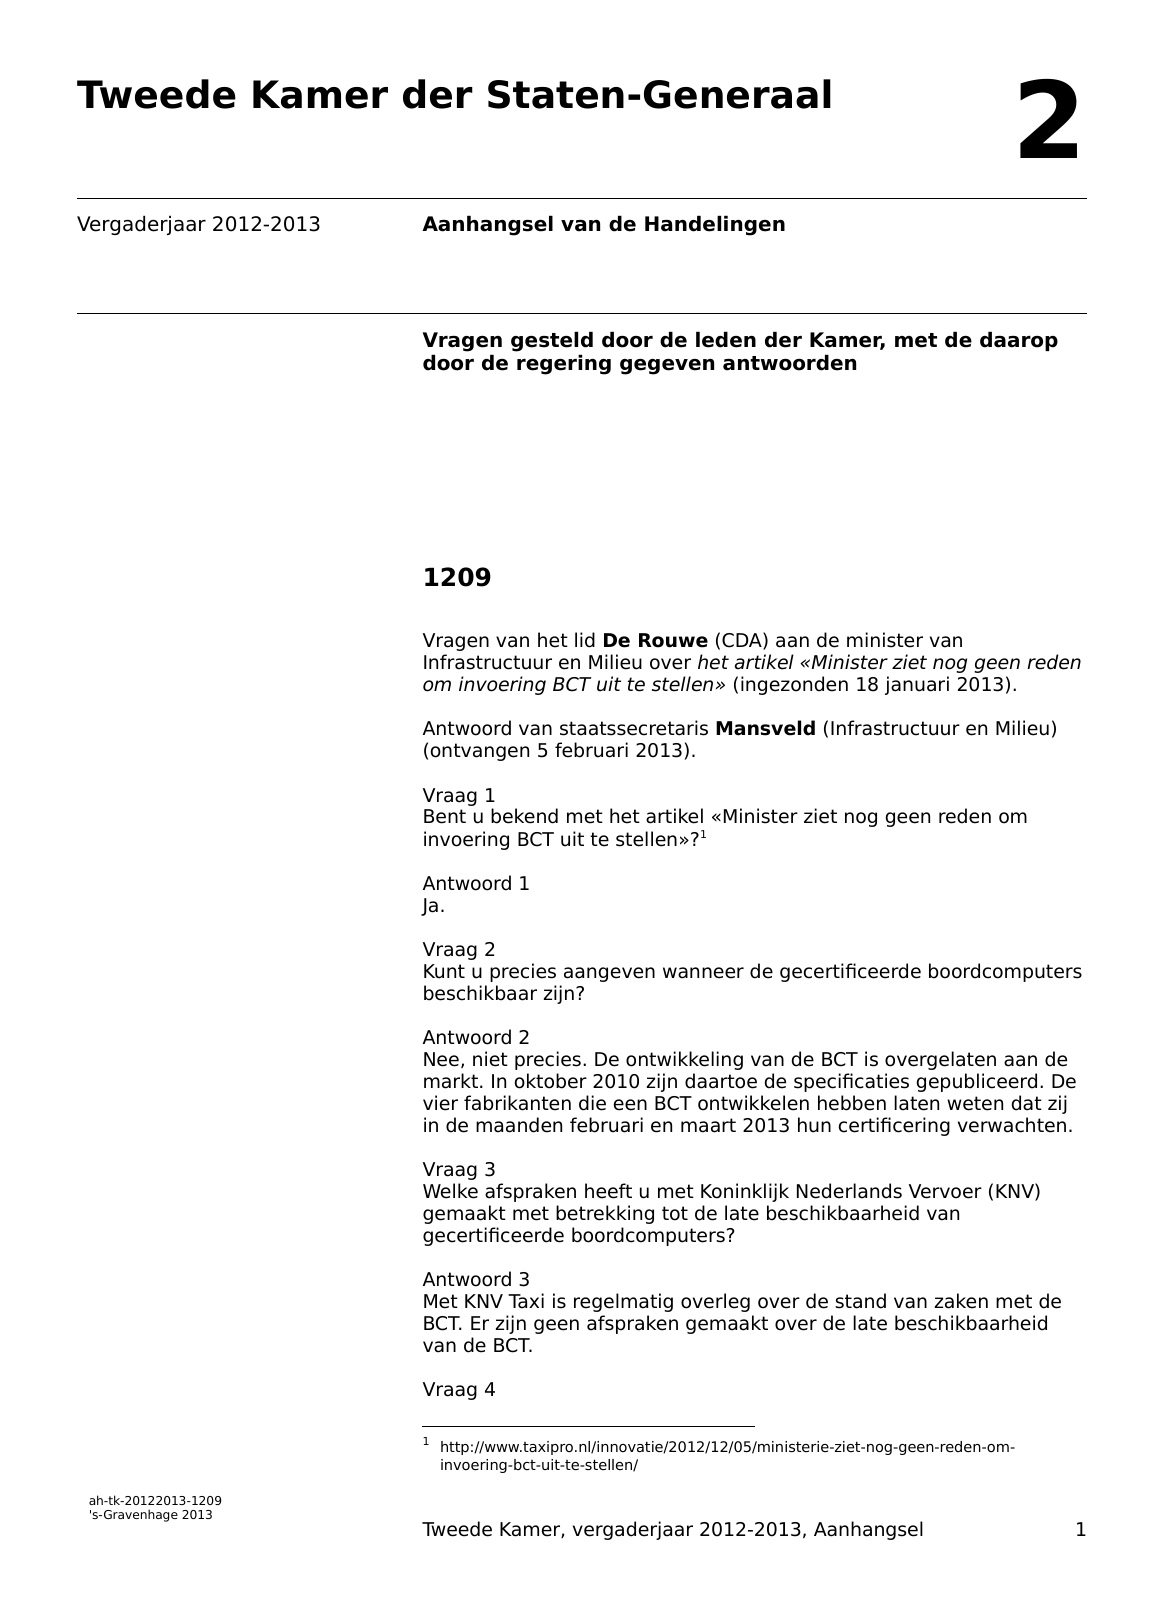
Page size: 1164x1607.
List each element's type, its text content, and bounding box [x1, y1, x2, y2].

table_cell [77, 314, 422, 375]
text Bent u bekend met het artikel «Minister ziet nog geen reden om invoering BCT uit te stellen»? [422, 806, 1087, 850]
text Antwoord 2 [422, 1027, 1087, 1049]
text ah-tk-20122013-1209 [88, 1494, 323, 1508]
text Vraag 3 [422, 1159, 1087, 1181]
text http://www.taxipro.nl/innovatie/2012/12/05/ministerie-ziet-nog-geen-reden-om-invoering-bct-uit-te-stellen/ [422, 1435, 1087, 1474]
text Antwoord 3 [422, 1269, 1087, 1291]
text Antwoord van staatssecretaris Mansveld (Infrastructuur en Milieu) (ontvangen 5 februari 2013). [422, 718, 1087, 762]
text Kunt u precies aangeven wanneer de gecertificeerde boordcomputers beschikbaar zijn? [422, 961, 1087, 1005]
text 1209 [422, 563, 1087, 592]
table_cell Vragen gesteld door de leden der Kamer, met de daarop door de regering gegeven antwoorden [422, 314, 1087, 375]
table_header Tweede Kamer der Staten-Generaal [77, 59, 886, 198]
text Antwoord 1 [422, 873, 1087, 894]
text Nee, niet precies. De ontwikkeling van de BCT is overgelaten aan de markt. In oktober 2010 zijn daartoe de specificaties gepubliceerd. De vier fabrikanten die een BCT ontwikkelen hebben laten weten dat zij in de maanden februari en maart 2013 hun certificering verwachten. [422, 1049, 1087, 1137]
text Welke afspraken heeft u met Koninklijk Nederlands Vervoer (KNV) gemaakt met betrekking tot de late beschikbaarheid van gecertificeerde boordcomputers? [422, 1181, 1087, 1247]
table_cell Vergaderjaar 2012-2013 [77, 199, 422, 313]
text Vraag 1 [422, 784, 1087, 806]
text Vraag 2 [422, 939, 1087, 961]
text 's-Gravenhage 2013 [88, 1508, 323, 1522]
text Met KNV Taxi is regelmatig overleg over de stand van zaken met de BCT. Er zijn geen afspraken gemaakt over de late beschikbaarheid van de BCT. [422, 1291, 1087, 1357]
text Ja. [422, 894, 1087, 917]
text Vraag 4 [422, 1379, 1087, 1401]
text Vragen van het lid De Rouwe (CDA) aan de minister van Infrastructuur en Milieu over het artikel «Minister ziet nog geen reden om invoering BCT uit te stellen» (ingezonden 18 januari 2013). [422, 630, 1087, 696]
table_cell Aanhangsel van de Handelingen [422, 199, 1087, 313]
table_header 2 [886, 59, 1087, 198]
